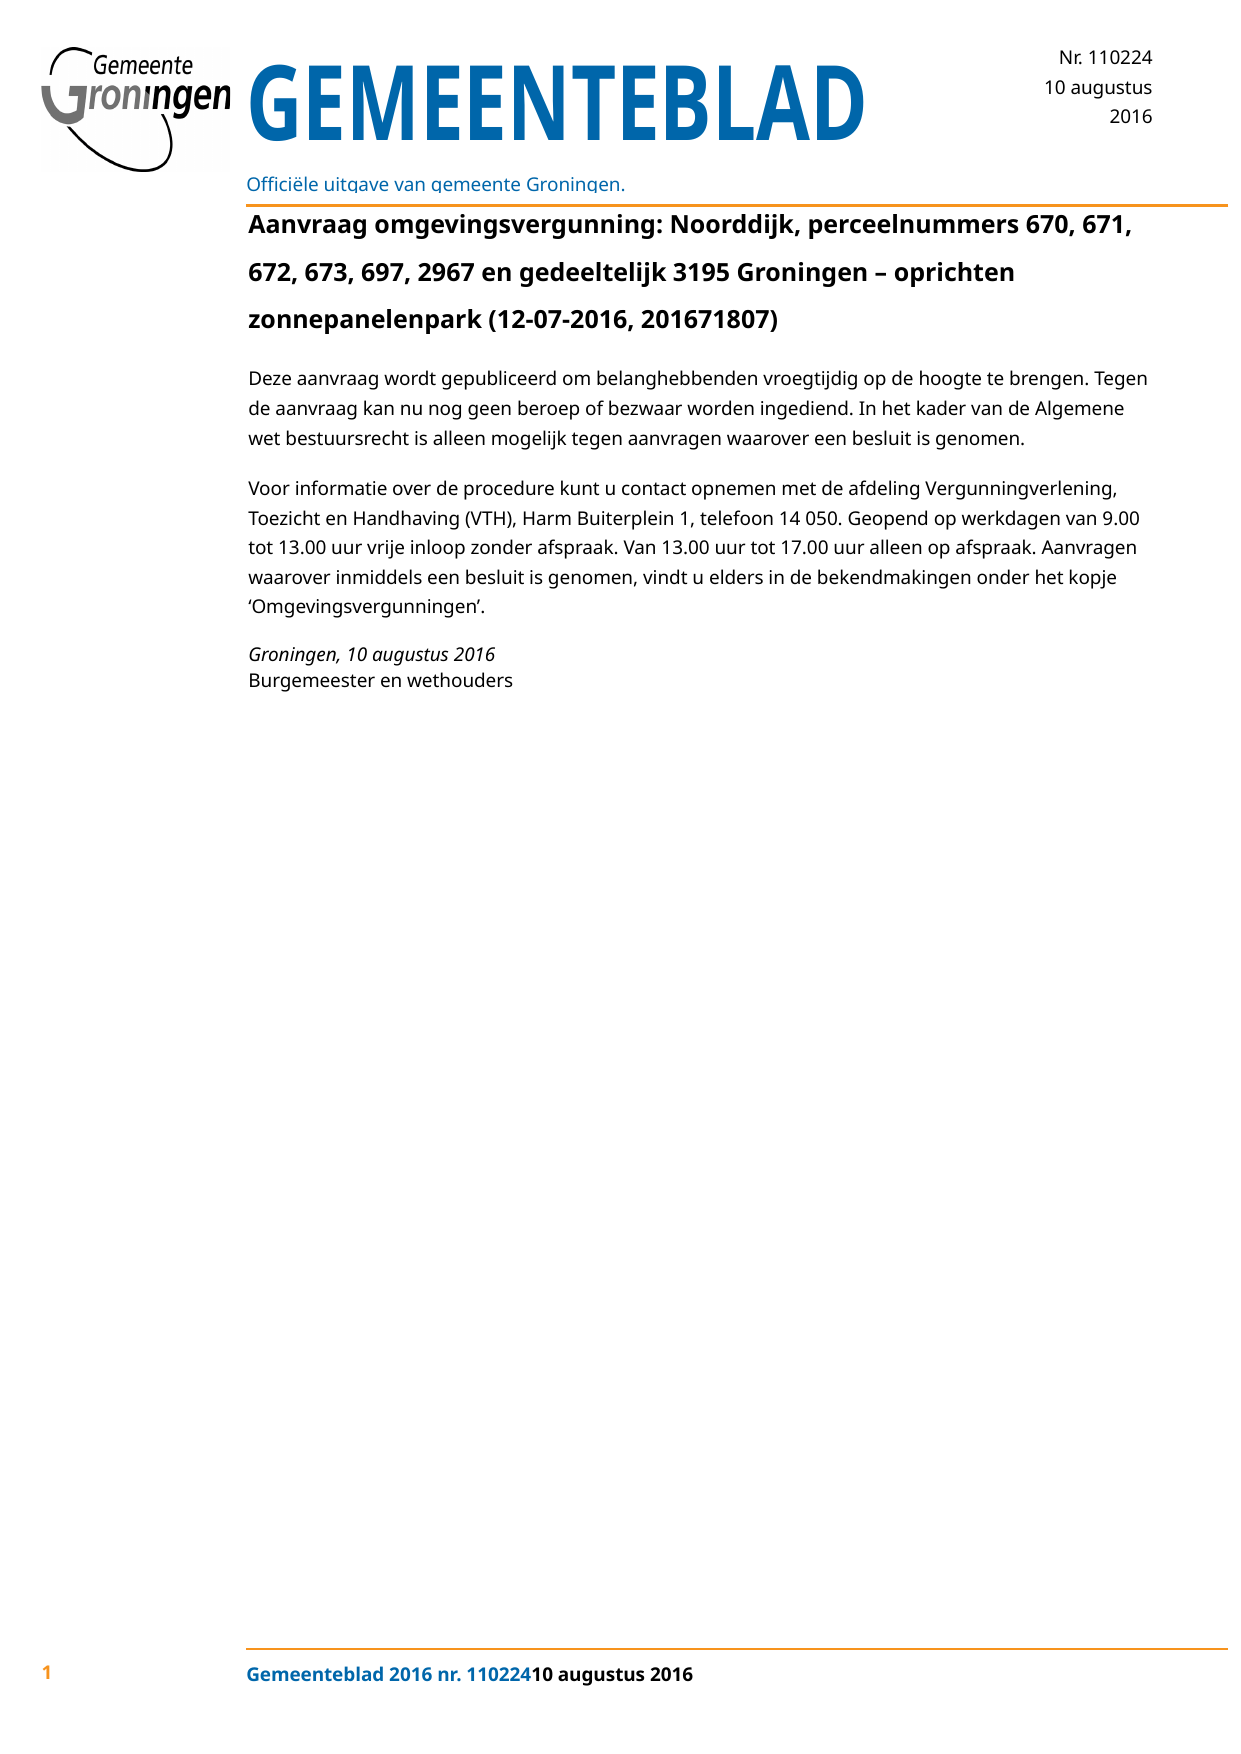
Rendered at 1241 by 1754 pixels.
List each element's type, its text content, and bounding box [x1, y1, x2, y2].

text Groningen, 10 augustus 2016 [248, 641, 1152, 667]
picture [41, 47, 231, 172]
text Voor informatie over de procedure kunt u contact opnemen met de afdeling Vergunningverlening, Toezicht en Handhaving (VTH), Harm Buiterplein 1, telefoon 14 050. Geopend op werkdagen van 9.00 tot 13.00 uur vrije inloop zonder afspraak. Van 13.00 uur tot 17.00 uur alleen op afspraak. Aanvragen waarover inmiddels een besluit is genomen, vindt u elders in de bekendmakingen onder het kopje ‘Omgevingsvergunningen’. [248, 475, 1152, 619]
text Aanvraag omgevingsvergunning: Noorddijk, perceelnummers 670, 671, 672, 673, 697, 2967 en gedeeltelijk 3195 Groningen – oprichten zonnepanelenpark (12-07-2016, 201671807) [248, 207, 1152, 336]
text Burgemeester en wethouders [248, 667, 1152, 693]
text Deze aanvraag wordt gepubliceerd om belanghebbenden vroegtijdig op de hoogte te brengen. Tegen de aanvraag kan nu nog geen beroep of bezwaar worden ingediend. In het kader van de Algemene wet bestuursrecht is alleen mogelijk tegen aanvragen waarover een besluit is genomen. [248, 366, 1152, 450]
